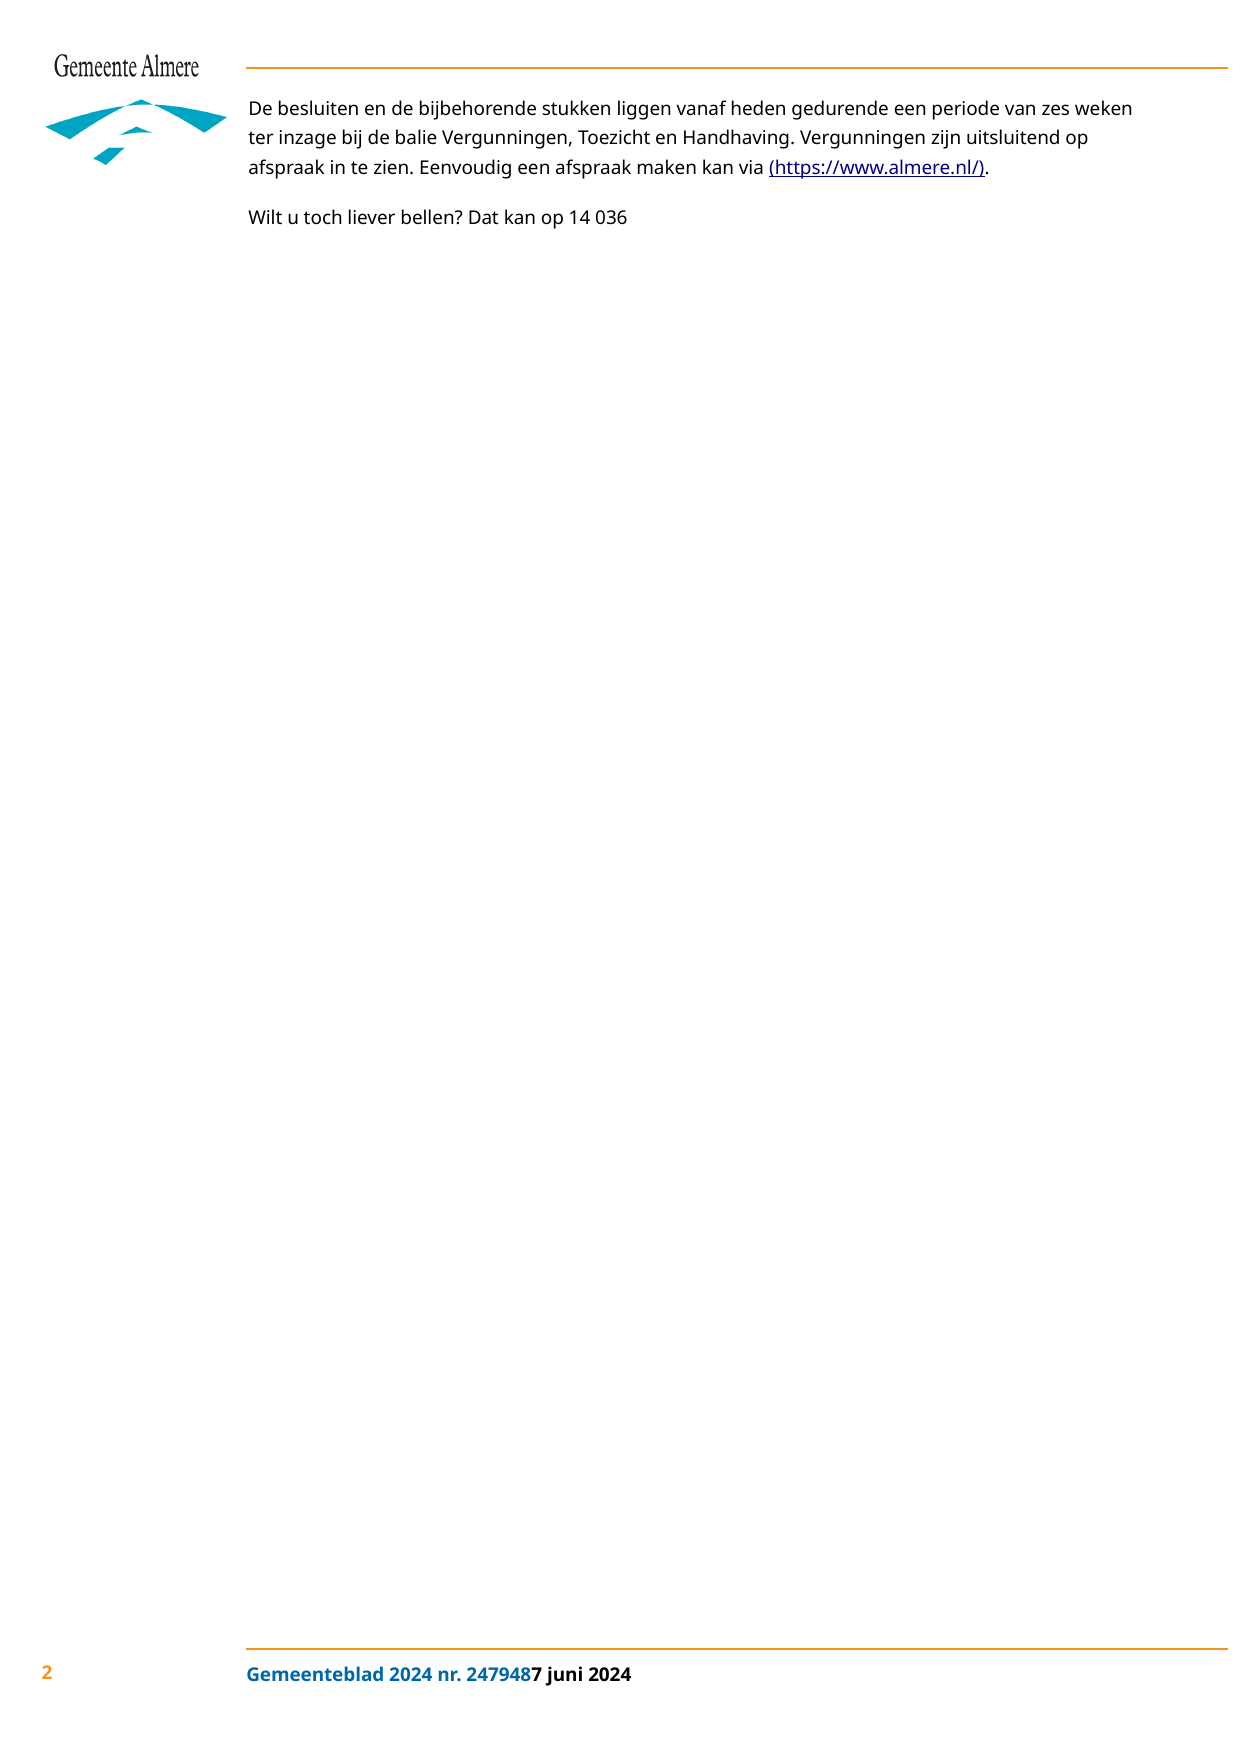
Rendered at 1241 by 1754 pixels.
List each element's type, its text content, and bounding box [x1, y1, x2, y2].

picture [41, 47, 231, 172]
text De besluiten en de bijbehorende stukken liggen vanaf heden gedurende een periode van zes weken ter inzage bij de balie Vergunningen, Toezicht en Handhaving. Vergunningen zijn uitsluitend op afspraak in te zien. Eenvoudig een afspraak maken kan via (https://www.almere.nl/). [248, 95, 1152, 180]
text Wilt u toch liever bellen? Dat kan op 14 036 [248, 204, 1152, 230]
